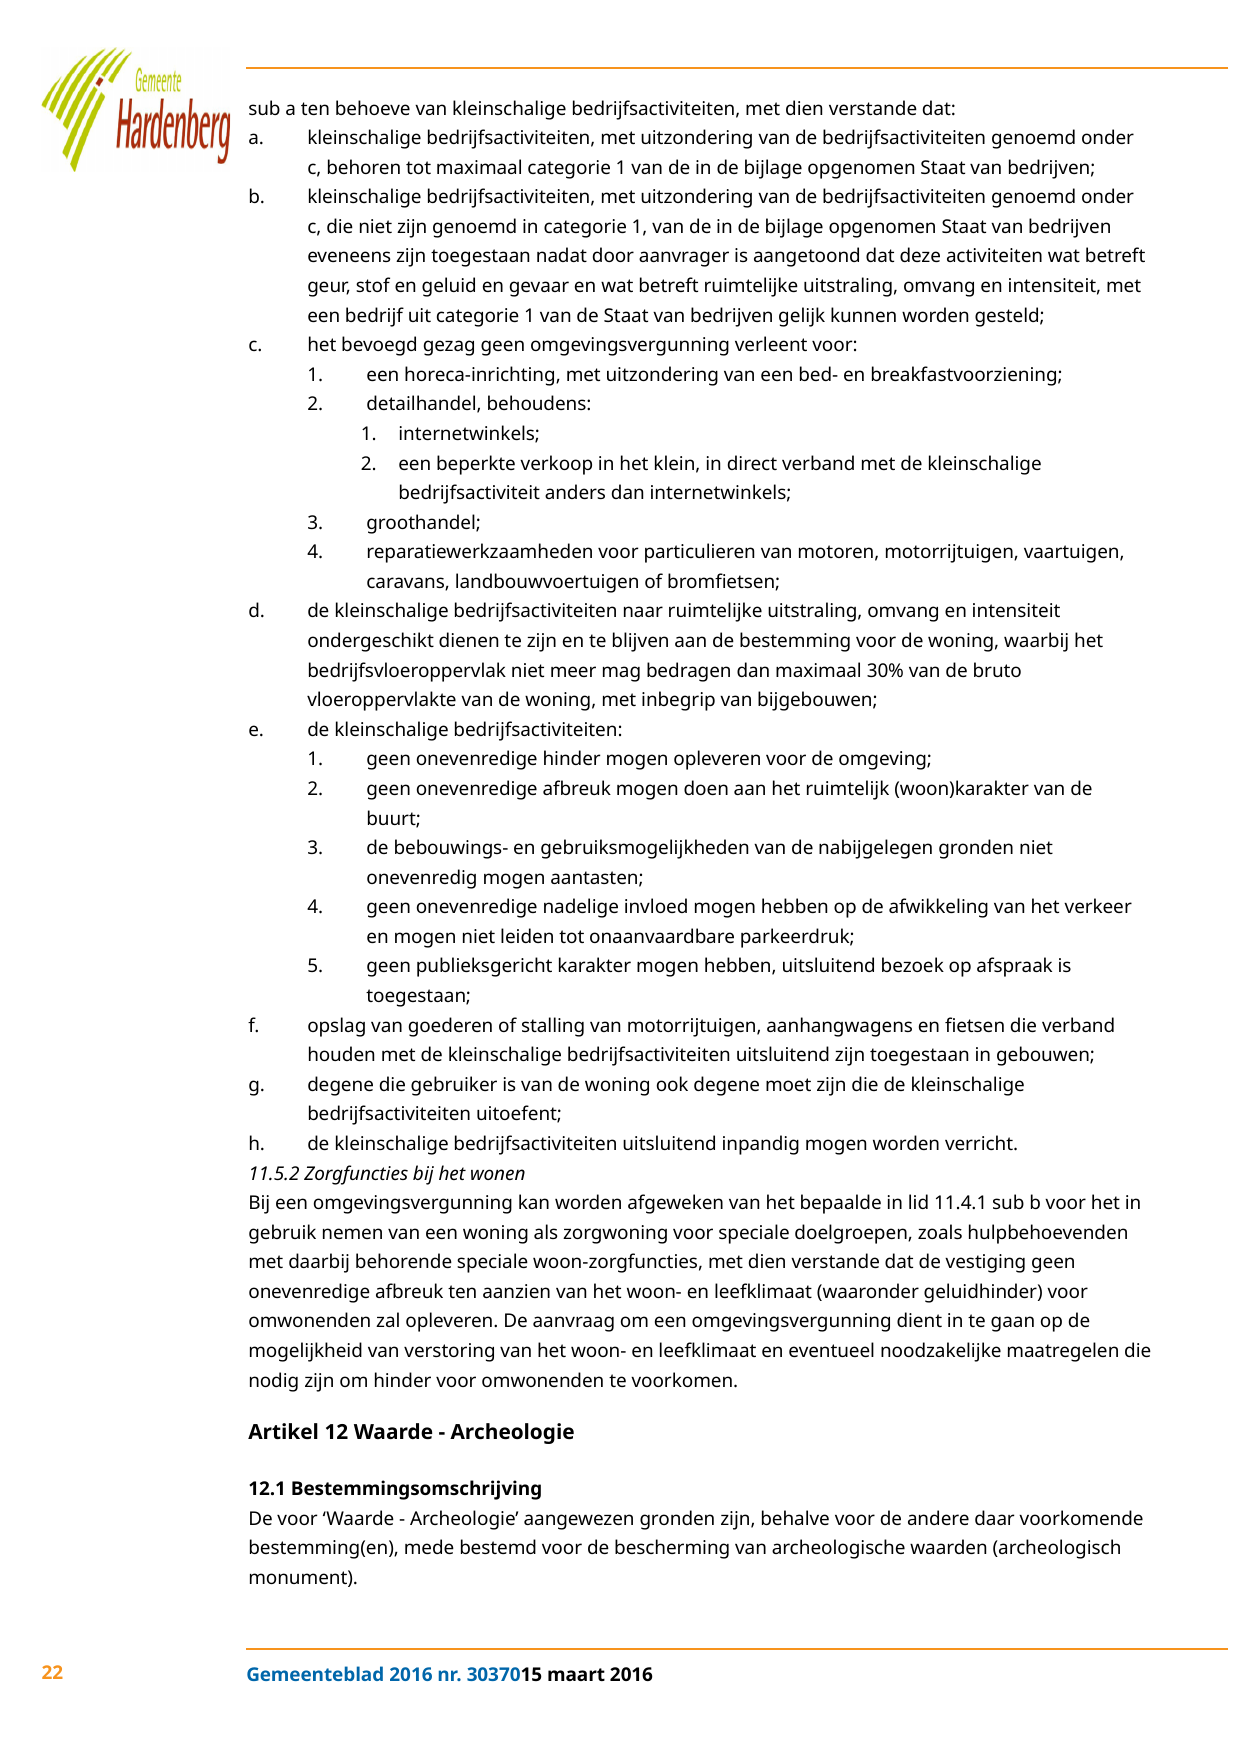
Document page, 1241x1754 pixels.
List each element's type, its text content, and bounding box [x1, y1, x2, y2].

list een horeca-inrichting, met uitzondering van een bed- en breakfastvoorziening; [307, 361, 1152, 387]
list internetwinkels; [361, 420, 1152, 446]
text Artikel 12 Waarde - Archeologie [248, 1417, 1152, 1446]
list het bevoegd gezag geen omgevingsvergunning verleent voor: [248, 331, 1152, 357]
list geen onevenredige afbreuk mogen doen aan het ruimtelijk (woon)karakter van de buurt; [307, 775, 1152, 831]
list de kleinschalige bedrijfsactiviteiten uitsluitend inpandig mogen worden verricht. [248, 1130, 1152, 1156]
list kleinschalige bedrijfsactiviteiten, met uitzondering van de bedrijfsactiviteiten genoemd onder c, behoren tot maximaal categorie 1 van de in de bijlage opgenomen Staat van bedrijven; [248, 124, 1152, 180]
list opslag van goederen of stalling van motorrijtuigen, aanhangwagens en fietsen die verband houden met de kleinschalige bedrijfsactiviteiten uitsluitend zijn toegestaan in gebouwen; [248, 1012, 1152, 1067]
picture [41, 47, 231, 172]
list geen publieksgericht karakter mogen hebben, uitsluitend bezoek op afspraak is toegestaan; [307, 953, 1152, 1008]
text sub a ten behoeve van kleinschalige bedrijfsactiviteiten, met dien verstande dat: [248, 95, 1152, 121]
text Bij een omgevingsvergunning kan worden afgeweken van het bepaalde in lid 11.4.1 sub b voor het in gebruik nemen van een woning als zorgwoning voor speciale doelgroepen, zoals hulpbehoevenden met daarbij behorende speciale woon-zorgfuncties, met dien verstande dat de vestiging geen onevenredige afbreuk ten aanzien van het woon- en leefklimaat (waaronder geluidhinder) voor omwonenden zal opleveren. De aanvraag om een omgevingsvergunning dient in te gaan op de mogelijkheid van verstoring van het woon- en leefklimaat en eventueel noodzakelijke maatregelen die nodig zijn om hinder voor omwonenden te voorkomen. [248, 1189, 1152, 1393]
list de bebouwings- en gebruiksmogelijkheden van de nabijgelegen gronden niet onevenredig mogen aantasten; [307, 834, 1152, 890]
list de kleinschalige bedrijfsactiviteiten: [248, 716, 1152, 742]
list detailhandel, behoudens: [307, 391, 1152, 416]
list geen onevenredige nadelige invloed mogen hebben op de afwikkeling van het verkeer en mogen niet leiden tot onaanvaardbare parkeerdruk; [307, 893, 1152, 949]
list groothandel; [307, 509, 1152, 535]
text De voor ‘Waarde - Archeologie’ aangewezen gronden zijn, behalve voor de andere daar voorkomende bestemming(en), mede bestemd voor de bescherming van archeologische waarden (archeologisch monument). [248, 1505, 1152, 1590]
list degene die gebruiker is van de woning ook degene moet zijn die de kleinschalige bedrijfsactiviteiten uitoefent; [248, 1071, 1152, 1126]
list geen onevenredige hinder mogen opleveren voor de omgeving; [307, 746, 1152, 771]
text 12.1 Bestemmingsomschrijving [248, 1475, 1152, 1501]
list reparatiewerkzaamheden voor particulieren van motoren, motorrijtuigen, vaartuigen, caravans, landbouwvoertuigen of bromfietsen; [307, 538, 1152, 594]
text 11.5.2 Zorgfuncties bij het wonen [248, 1160, 1152, 1186]
list een beperkte verkoop in het klein, in direct verband met de kleinschalige bedrijfsactiviteit anders dan internetwinkels; [361, 450, 1152, 505]
list kleinschalige bedrijfsactiviteiten, met uitzondering van de bedrijfsactiviteiten genoemd onder c, die niet zijn genoemd in categorie 1, van de in de bijlage opgenomen Staat van bedrijven eveneens zijn toegestaan nadat door aanvrager is aangetoond dat deze activiteiten wat betreft geur, stof en geluid en gevaar en wat betreft ruimtelijke uitstraling, omvang en intensiteit, met een bedrijf uit categorie 1 van de Staat van bedrijven gelijk kunnen worden gesteld; [248, 183, 1152, 328]
list de kleinschalige bedrijfsactiviteiten naar ruimtelijke uitstraling, omvang en intensiteit ondergeschikt dienen te zijn en te blijven aan de bestemming voor de woning, waarbij het bedrijfsvloeroppervlak niet meer mag bedragen dan maximaal 30% van de bruto vloeroppervlakte van de woning, met inbegrip van bijgebouwen; [248, 598, 1152, 712]
